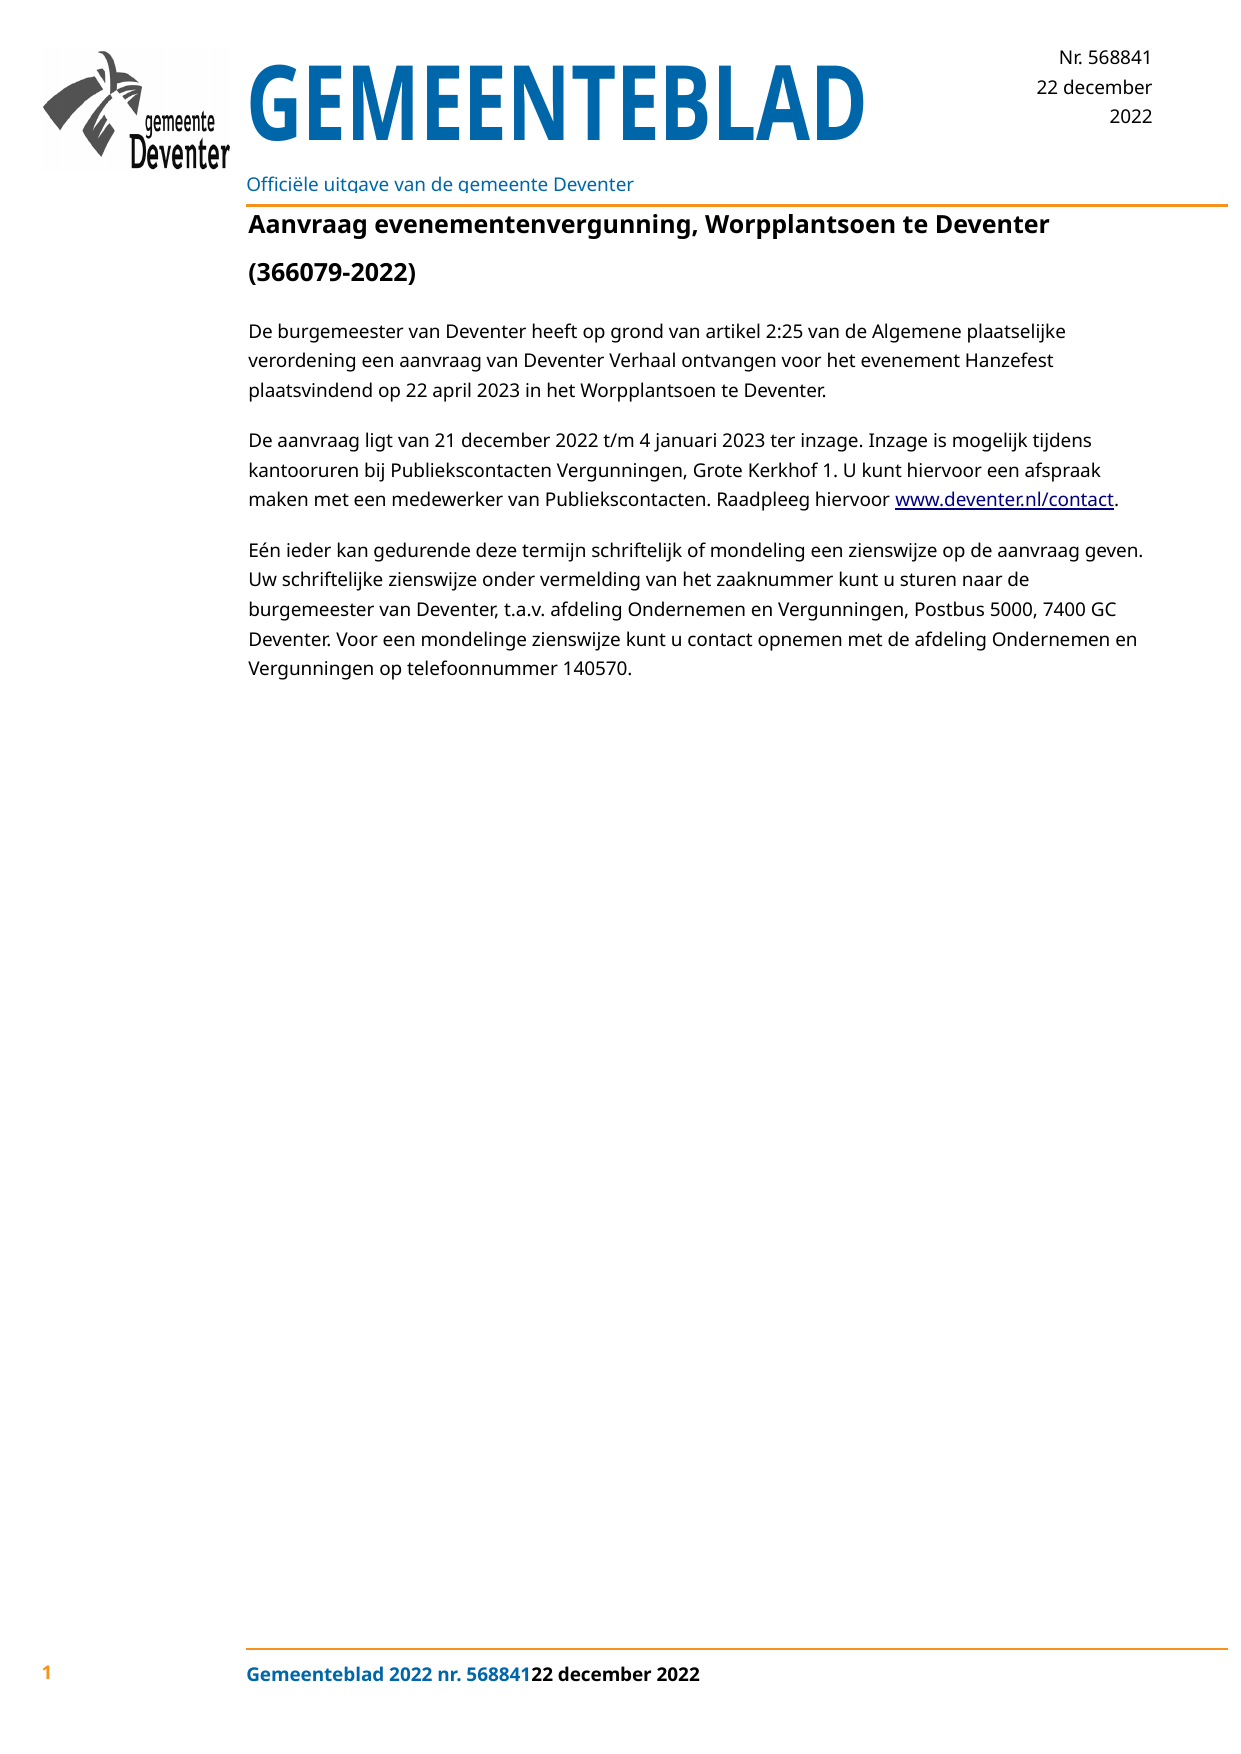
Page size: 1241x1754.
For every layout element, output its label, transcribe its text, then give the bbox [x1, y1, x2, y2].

text Eén ieder kan gedurende deze termijn schriftelijk of mondeling een zienswijze op de aanvraag geven. Uw schriftelijke zienswijze onder vermelding van het zaaknummer kunt u sturen naar de burgemeester van Deventer, t.a.v. afdeling Ondernemen en Vergunningen, Postbus 5000, 7400 GC Deventer. Voor een mondelinge zienswijze kunt u contact opnemen met de afdeling Ondernemen en Vergunningen op telefoonnummer 140570. [248, 537, 1152, 681]
text De aanvraag ligt van 21 december 2022 t/m 4 januari 2023 ter inzage. Inzage is mogelijk tijdens kantooruren bij Publiekscontacten Vergunningen, Grote Kerkhof 1. U kunt hiervoor een afspraak maken met een medewerker van Publiekscontacten. Raadpleeg hiervoor www.deventer.nl/contact. [248, 427, 1152, 512]
text De burgemeester van Deventer heeft op grond van artikel 2:25 van de Algemene plaatselijke verordening een aanvraag van Deventer Verhaal ontvangen voor het evenement Hanzefest plaatsvindend op 22 april 2023 in het Worpplantsoen te Deventer. [248, 318, 1152, 403]
picture [41, 47, 231, 172]
text Aanvraag evenementenvergunning, Worpplantsoen te Deventer (366079-2022) [248, 207, 1152, 288]
